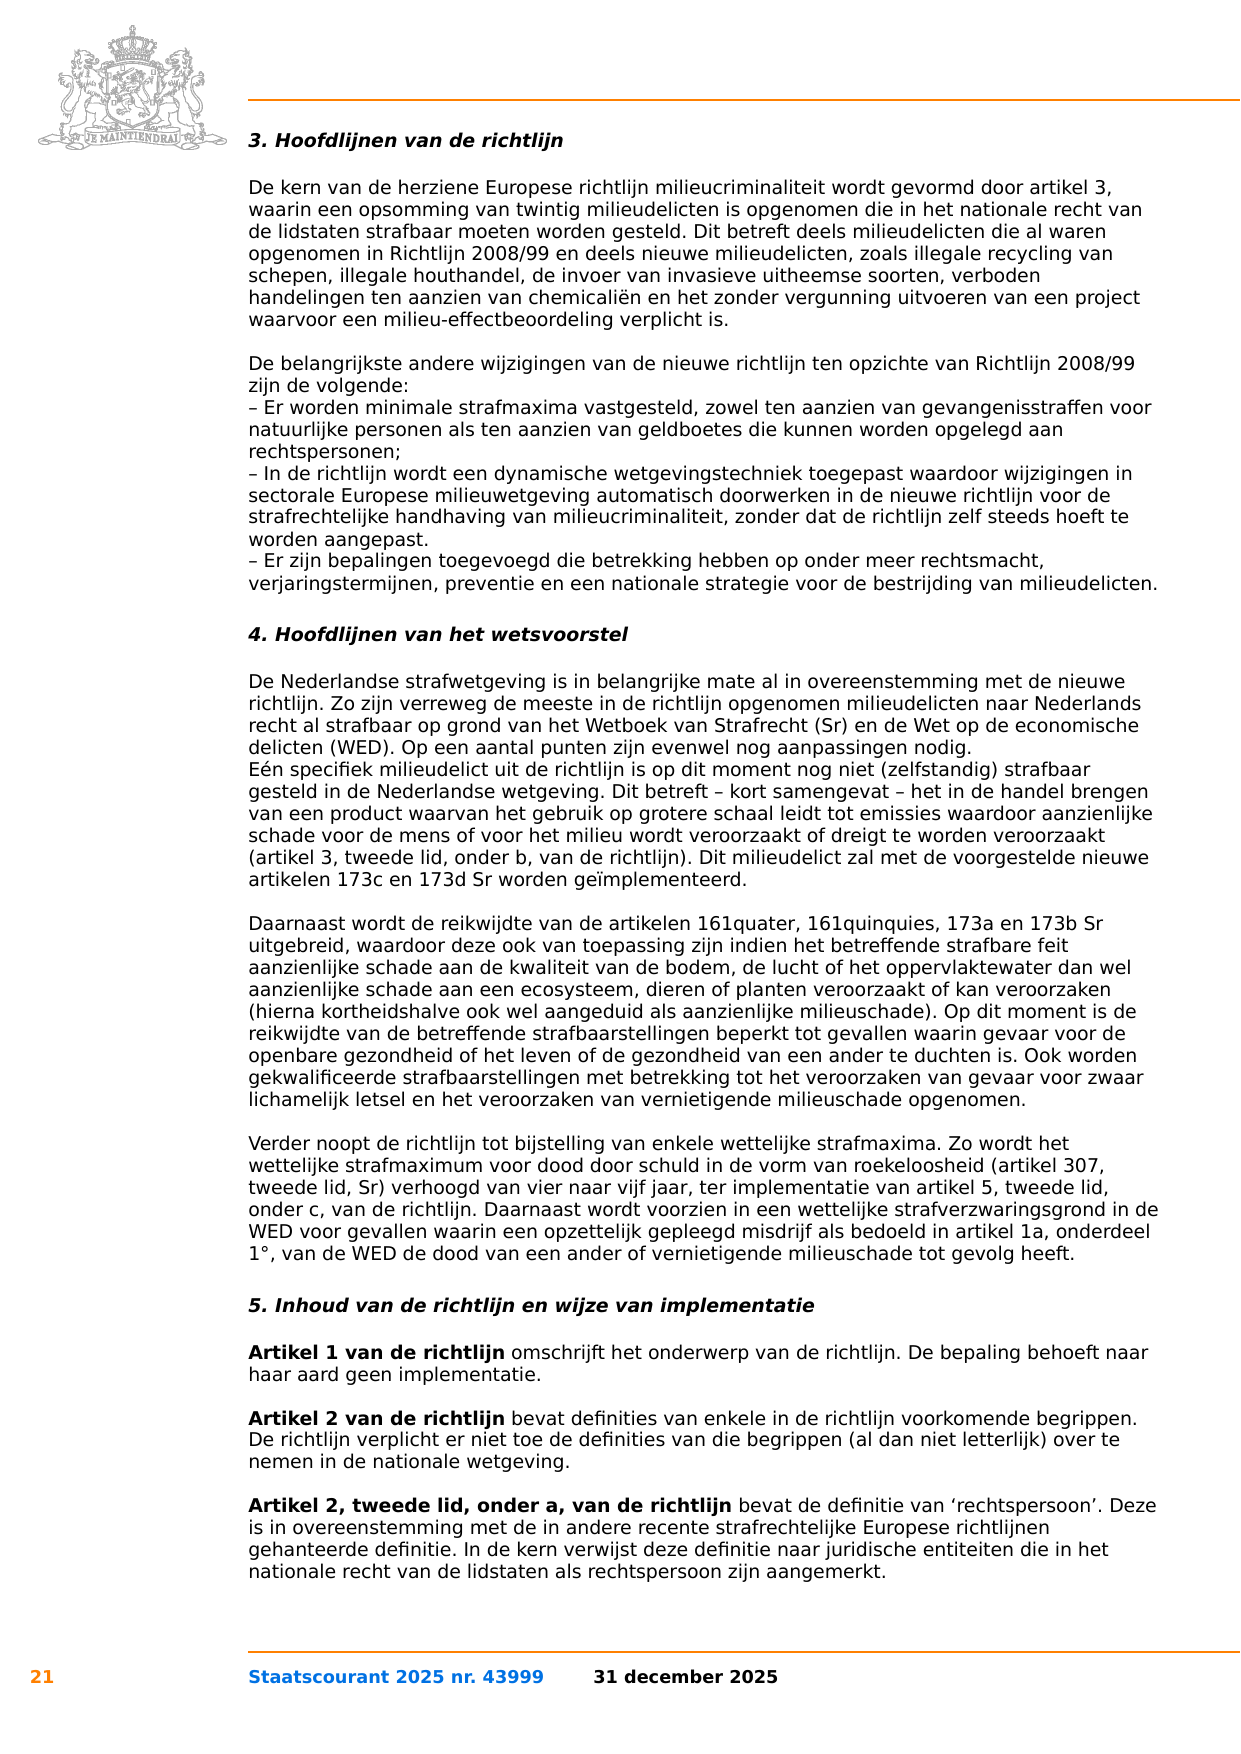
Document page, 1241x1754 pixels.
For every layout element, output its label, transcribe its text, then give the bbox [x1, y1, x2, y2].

text De kern van de herziene Europese richtlijn milieucriminaliteit wordt gevormd door artikel 3, waarin een opsomming van twintig milieudelicten is opgenomen die in het nationale recht van de lidstaten strafbaar moeten worden gesteld. Dit betreft deels milieudelicten die al waren opgenomen in Richtlijn 2008/99 en deels nieuwe milieudelicten, zoals illegale recycling van schepen, illegale houthandel, de invoer van invasieve uitheemse soorten, verboden handelingen ten aanzien van chemicaliën en het zonder vergunning uitvoeren van een project waarvoor een milieu-effectbeoordeling verplicht is. [248, 177, 1163, 331]
text Artikel 1 van de richtlijn omschrijft het onderwerp van de richtlijn. De bepaling behoeft naar haar aard geen implementatie. [248, 1342, 1163, 1386]
picture [38, 25, 227, 150]
subtitle 4. Hoofdlijnen van het wetsvoorstel [248, 624, 1163, 646]
text De belangrijkste andere wijzigingen van de nieuwe richtlijn ten opzichte van Richtlijn 2008/99 zijn de volgende: [248, 353, 1163, 397]
text Daarnaast wordt de reikwijdte van de artikelen 161quater, 161quinquies, 173a en 173b Sr uitgebreid, waardoor deze ook van toepassing zijn indien het betreffende strafbare feit aanzienlijke schade aan de kwaliteit van de bodem, de lucht of het oppervlaktewater dan wel aanzienlijke schade aan een ecosysteem, dieren of planten veroorzaakt of kan veroorzaken (hierna kortheidshalve ook wel aangeduid als aanzienlijke milieuschade). Op dit moment is de reikwijdte van de betreffende strafbaarstellingen beperkt tot gevallen waarin gevaar voor de openbare gezondheid of het leven of de gezondheid van een ander te duchten is. Ook worden gekwalificeerde strafbaarstellingen met betrekking tot het veroorzaken van gevaar voor zwaar lichamelijk letsel en het veroorzaken van vernietigende milieuschade opgenomen. [248, 913, 1163, 1111]
text Verder noopt de richtlijn tot bijstelling van enkele wettelijke strafmaxima. Zo wordt het wettelijke strafmaximum voor dood door schuld in de vorm van roekeloosheid (artikel 307, tweede lid, Sr) verhoogd van vier naar vijf jaar, ter implementatie van artikel 5, tweede lid, onder c, van de richtlijn. Daarnaast wordt voorzien in een wettelijke strafverzwaringsgrond in de WED voor gevallen waarin een opzettelijk gepleegd misdrijf als bedoeld in artikel 1a, onderdeel 1°, van de WED de dood van een ander of vernietigende milieuschade tot gevolg heeft. [248, 1133, 1163, 1264]
text Eén specifiek milieudelict uit de richtlijn is op dit moment nog niet (zelfstandig) strafbaar gesteld in de Nederlandse wetgeving. Dit betreft – kort samengevat – het in de handel brengen van een product waarvan het gebruik op grotere schaal leidt tot emissies waardoor aanzienlijke schade voor de mens of voor het milieu wordt veroorzaakt of dreigt te worden veroorzaakt (artikel 3, tweede lid, onder b, van de richtlijn). Dit milieudelict zal met de voorgestelde nieuwe artikelen 173c en 173d Sr worden geïmplementeerd. [248, 759, 1163, 891]
text Artikel 2 van de richtlijn bevat definities van enkele in de richtlijn voorkomende begrippen. De richtlijn verplicht er niet toe de definities van die begrippen (al dan niet letterlijk) over te nemen in de nationale wetgeving. [248, 1407, 1163, 1473]
subtitle 5. Inhoud van de richtlijn en wijze van implementatie [248, 1294, 1163, 1317]
subtitle 3. Hoofdlijnen van de richtlijn [248, 130, 1163, 152]
text De Nederlandse strafwetgeving is in belangrijke mate al in overeenstemming met de nieuwe richtlijn. Zo zijn verreweg de meeste in de richtlijn opgenomen milieudelicten naar Nederlands recht al strafbaar op grond van het Wetboek van Strafrecht (Sr) en de Wet op de economische delicten (WED). Op een aantal punten zijn evenwel nog aanpassingen nodig. [248, 671, 1163, 759]
text – Er zijn bepalingen toegevoegd die betrekking hebben op onder meer rechtsmacht, verjaringstermijnen, preventie en een nationale strategie voor de bestrijding van milieudelicten. [248, 550, 1163, 594]
text – In de richtlijn wordt een dynamische wetgevingstechniek toegepast waardoor wijzigingen in sectorale Europese milieuwetgeving automatisch doorwerken in de nieuwe richtlijn voor de strafrechtelijke handhaving van milieucriminaliteit, zonder dat de richtlijn zelf steeds hoeft te worden aangepast. [248, 462, 1163, 550]
text – Er worden minimale strafmaxima vastgesteld, zowel ten aanzien van gevangenisstraffen voor natuurlijke personen als ten aanzien van geldboetes die kunnen worden opgelegd aan rechtspersonen; [248, 397, 1163, 462]
text Artikel 2, tweede lid, onder a, van de richtlijn bevat de definitie van ‘rechtspersoon’. Deze is in overeenstemming met de in andere recente strafrechtelijke Europese richtlijnen gehanteerde definitie. In de kern verwijst deze definitie naar juridische entiteiten die in het nationale recht van de lidstaten als rechtspersoon zijn aangemerkt. [248, 1495, 1163, 1583]
